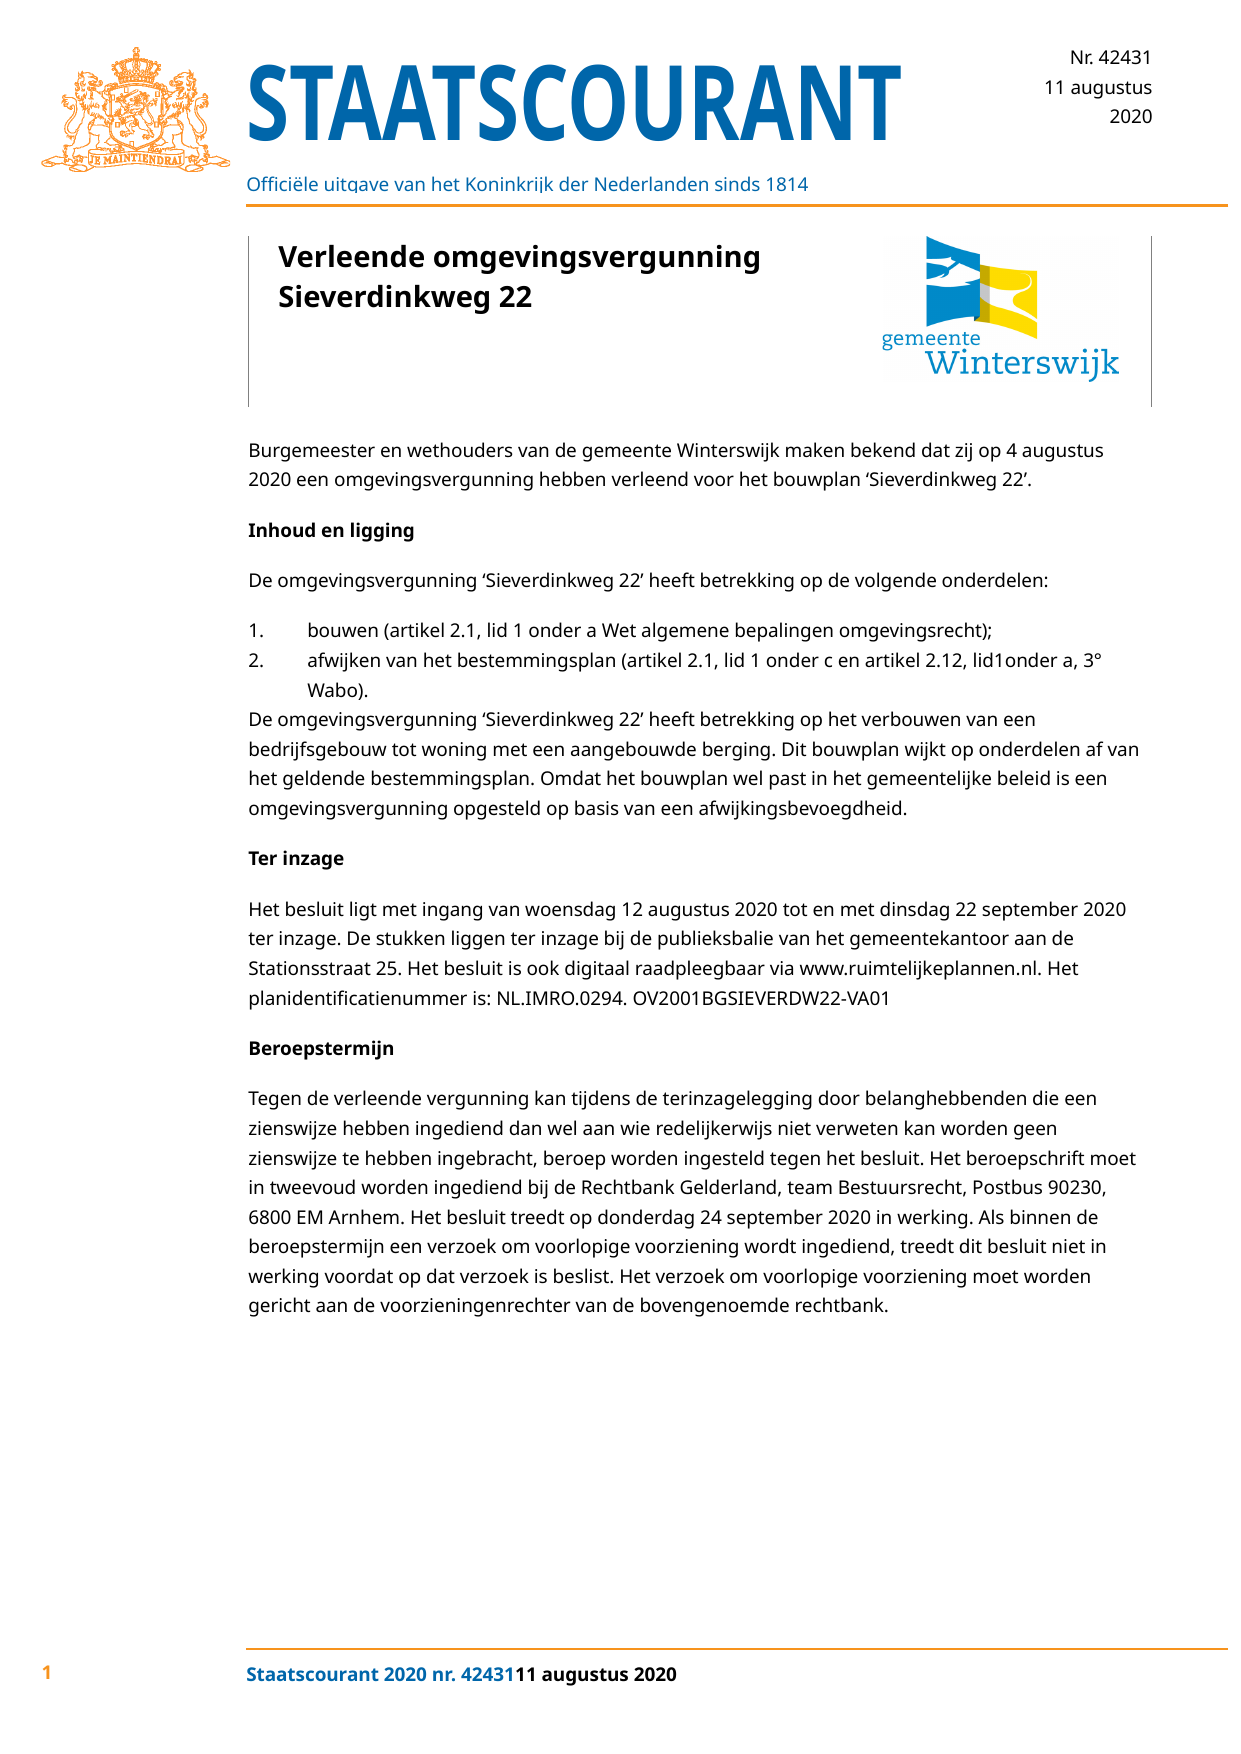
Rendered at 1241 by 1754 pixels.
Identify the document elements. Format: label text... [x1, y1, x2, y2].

text Het besluit ligt met ingang van woensdag 12 augustus 2020 tot en met dinsdag 22 september 2020 ter inzage. De stukken liggen ter inzage bij de publieksbalie van het gemeentekantoor aan de Stationsstraat 25. Het besluit is ook digitaal raadpleegbaar via www.ruimtelijkeplannen.nl. Het planidentificatienummer is: NL.IMRO.0294. OV2001BGSIEVERDW22-VA01 [248, 896, 1152, 1010]
picture [1111, 360, 1119, 371]
text Inhoud en ligging [248, 517, 1152, 542]
list bouwen (artikel 2.1, lid 1 onder a Wet algemene bepalingen omgevingsrecht); [248, 618, 1152, 643]
text Burgemeester en wethouders van de gemeente Winterswijk maken bekend dat zij op 4 augustus 2020 een omgevingsvergunning hebben verleend voor het bouwplan ‘Sieverdinkweg 22’. [248, 437, 1152, 492]
text Ter inzage [248, 846, 1152, 871]
list afwijken van het bestemmingsplan (artikel 2.1, lid 1 onder c en artikel 2.12, lid1onder a, 3° Wabo). [248, 647, 1152, 702]
picture [882, 236, 1119, 382]
text Tegen de verleende vergunning kan tijdens de terinzagelegging door belanghebbenden die een zienswijze hebben ingediend dan wel aan wie redelijkerwijs niet verweten kan worden geen zienswijze te hebben ingebracht, beroep worden ingesteld tegen het besluit. Het beroepschrift moet in tweevoud worden ingediend bij de Rechtbank Gelderland, team Bestuursrecht, Postbus 90230, 6800 EM Arnhem. Het besluit treedt op donderdag 24 september 2020 in werking. Als binnen de beroepstermijn een verzoek om voorlopige voorziening wordt ingediend, treedt dit besluit niet in werking voordat op dat verzoek is beslist. Het verzoek om voorlopige voorziening moet worden gericht aan de voorzieningenrechter van de bovengenoemde rechtbank. [248, 1086, 1152, 1318]
text De omgevingsvergunning ‘Sieverdinkweg 22’ heeft betrekking op de volgende onderdelen: [248, 567, 1152, 593]
text De omgevingsvergunning ‘Sieverdinkweg 22’ heeft betrekking op het verbouwen van een bedrijfsgebouw tot woning met een aangebouwde berging. Dit bouwplan wijkt op onderdelen af van het geldende bestemmingsplan. Omdat het bouwplan wel past in het gemeentelijke beleid is een omgevingsvergunning opgesteld op basis van een afwijkingsbevoegdheid. [248, 706, 1152, 821]
table_header Verleende omgevingsvergunning Sieverdinkweg 22 [249, 236, 850, 407]
text Beroepstermijn [248, 1035, 1152, 1061]
picture [41, 47, 231, 172]
table_header [850, 236, 1151, 407]
